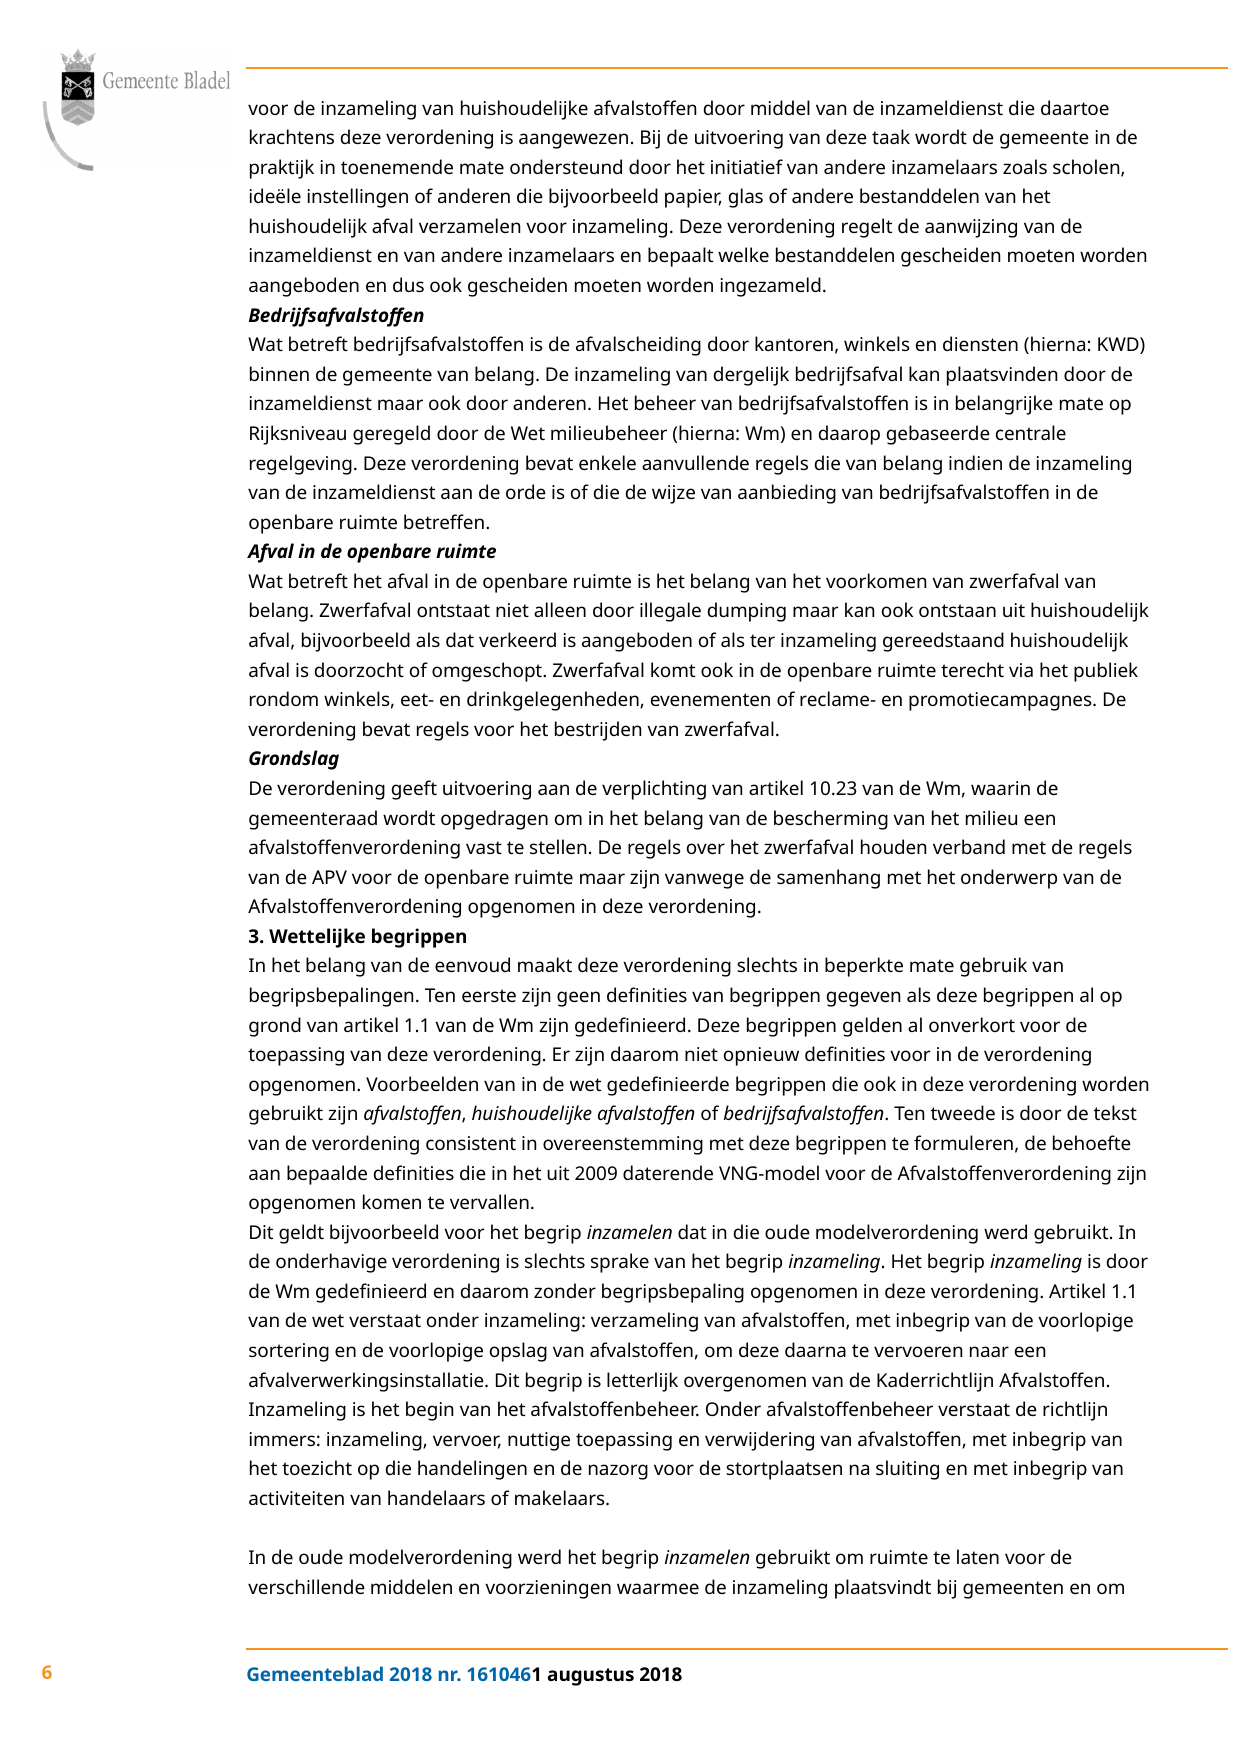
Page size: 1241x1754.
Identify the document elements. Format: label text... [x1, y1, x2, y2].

text Grondslag [248, 746, 1152, 771]
text In het belang van de eenvoud maakt deze verordening slechts in beperkte mate gebruik van begripsbepalingen. Ten eerste zijn geen definities van begrippen gegeven als deze begrippen al op grond van artikel 1.1 van de Wm zijn gedefinieerd. Deze begrippen gelden al onverkort voor de toepassing van deze verordening. Er zijn daarom niet opnieuw definities voor in de verordening opgenomen. Voorbeelden van in de wet gedefinieerde begrippen die ook in deze verordening worden gebruikt zijn afvalstoffen, huishoudelijke afvalstoffen of bedrijfsafvalstoffen. Ten tweede is door de tekst van de verordening consistent in overeenstemming met deze begrippen te formuleren, de behoefte aan bepaalde definities die in het uit 2009 daterende VNG-model voor de Afvalstoffenverordening zijn opgenomen komen te vervallen. [248, 953, 1152, 1215]
text Bedrijfsafvalstoffen [248, 302, 1152, 328]
text Wat betreft bedrijfsafvalstoffen is de afvalscheiding door kantoren, winkels en diensten (hierna: KWD) binnen de gemeente van belang. De inzameling van dergelijk bedrijfsafval kan plaatsvinden door de inzameldienst maar ook door anderen. Het beheer van bedrijfsafvalstoffen is in belangrijke mate op Rijksniveau geregeld door de Wet milieubeheer (hierna: Wm) en daarop gebaseerde centrale regelgeving. Deze verordening bevat enkele aanvullende regels die van belang indien de inzameling van de inzameldienst aan de orde is of die de wijze van aanbieding van bedrijfsafvalstoffen in de openbare ruimte betreffen. [248, 331, 1152, 535]
text In de oude modelverordening werd het begrip inzamelen gebruikt om ruimte te laten voor de verschillende middelen en voorzieningen waarmee de inzameling plaatsvindt bij gemeenten en om [248, 1544, 1152, 1600]
text Afval in de openbare ruimte [248, 538, 1152, 564]
picture [41, 47, 231, 172]
text De verordening geeft uitvoering aan de verplichting van artikel 10.23 van de Wm, waarin de gemeenteraad wordt opgedragen om in het belang van de bescherming van het milieu een afvalstoffenverordening vast te stellen. De regels over het zwerfafval houden verband met de regels van de APV voor de openbare ruimte maar zijn vanwege de samenhang met het onderwerp van de Afvalstoffenverordening opgenomen in deze verordening. [248, 775, 1152, 919]
text 3. Wettelijke begrippen [248, 923, 1152, 949]
text Wat betreft het afval in de openbare ruimte is het belang van het voorkomen van zwerfafval van belang. Zwerfafval ontstaat niet alleen door illegale dumping maar kan ook ontstaan uit huishoudelijk afval, bijvoorbeeld als dat verkeerd is aangeboden of als ter inzameling gereedstaand huishoudelijk afval is doorzocht of omgeschopt. Zwerfafval komt ook in de openbare ruimte terecht via het publiek rondom winkels, eet- en drinkgelegenheden, evenementen of reclame- en promotiecampagnes. De verordening bevat regels voor het bestrijden van zwerfafval. [248, 568, 1152, 742]
text Dit geldt bijvoorbeeld voor het begrip inzamelen dat in die oude modelverordening werd gebruikt. In de onderhavige verordening is slechts sprake van het begrip inzameling. Het begrip inzameling is door de Wm gedefinieerd en daarom zonder begripsbepaling opgenomen in deze verordening. Artikel 1.1 van de wet verstaat onder inzameling: verzameling van afvalstoffen, met inbegrip van de voorlopige sortering en de voorlopige opslag van afvalstoffen, om deze daarna te vervoeren naar een afvalverwerkingsinstallatie. Dit begrip is letterlijk overgenomen van de Kaderrichtlijn Afvalstoffen. Inzameling is het begin van het afvalstoffenbeheer. Onder afvalstoffenbeheer verstaat de richtlijn immers: inzameling, vervoer, nuttige toepassing en verwijdering van afvalstoffen, met inbegrip van het toezicht op die handelingen en de nazorg voor de stortplaatsen na sluiting en met inbegrip van activiteiten van handelaars of makelaars. [248, 1219, 1152, 1511]
text voor de inzameling van huishoudelijke afvalstoffen door middel van de inzameldienst die daartoe krachtens deze verordening is aangewezen. Bij de uitvoering van deze taak wordt de gemeente in de praktijk in toenemende mate ondersteund door het initiatief van andere inzamelaars zoals scholen, ideële instellingen of anderen die bijvoorbeeld papier, glas of andere bestanddelen van het huishoudelijk afval verzamelen voor inzameling. Deze verordening regelt de aanwijzing van de inzameldienst en van andere inzamelaars en bepaalt welke bestanddelen gescheiden moeten worden aangeboden en dus ook gescheiden moeten worden ingezameld. [248, 95, 1152, 298]
